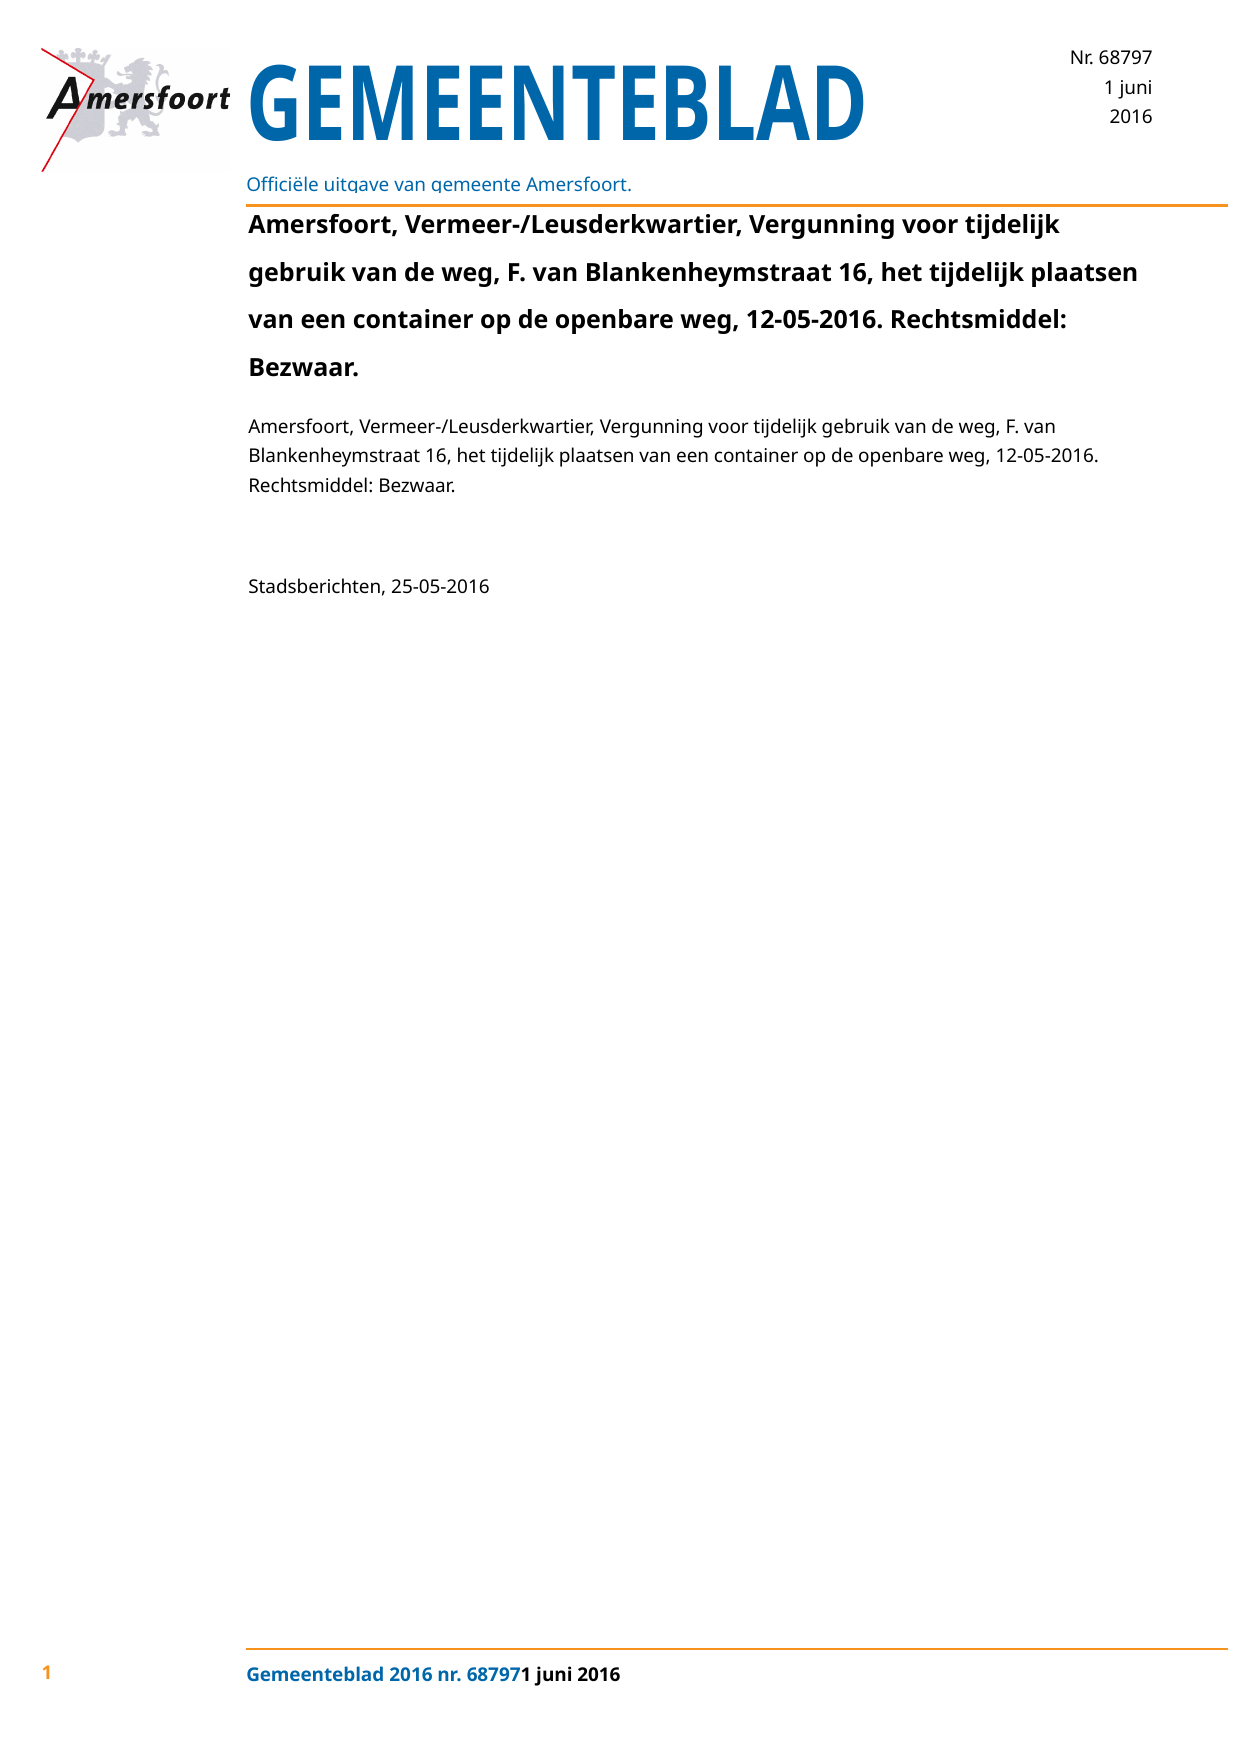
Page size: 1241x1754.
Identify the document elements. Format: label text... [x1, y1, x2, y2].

picture [41, 47, 231, 172]
text Amersfoort, Vermeer-/Leusderkwartier, Vergunning voor tijdelijk gebruik van de weg, F. van Blankenheymstraat 16, het tijdelijk plaatsen van een container op de openbare weg, 12-05-2016. Rechtsmiddel: Bezwaar. [248, 207, 1152, 384]
text Amersfoort, Vermeer-/Leusderkwartier, Vergunning voor tijdelijk gebruik van de weg, F. van Blankenheymstraat 16, het tijdelijk plaatsen van een container op de openbare weg, 12-05-2016. Rechtsmiddel: Bezwaar. [248, 413, 1152, 498]
text Stadsberichten, 25-05-2016 [248, 573, 1152, 599]
